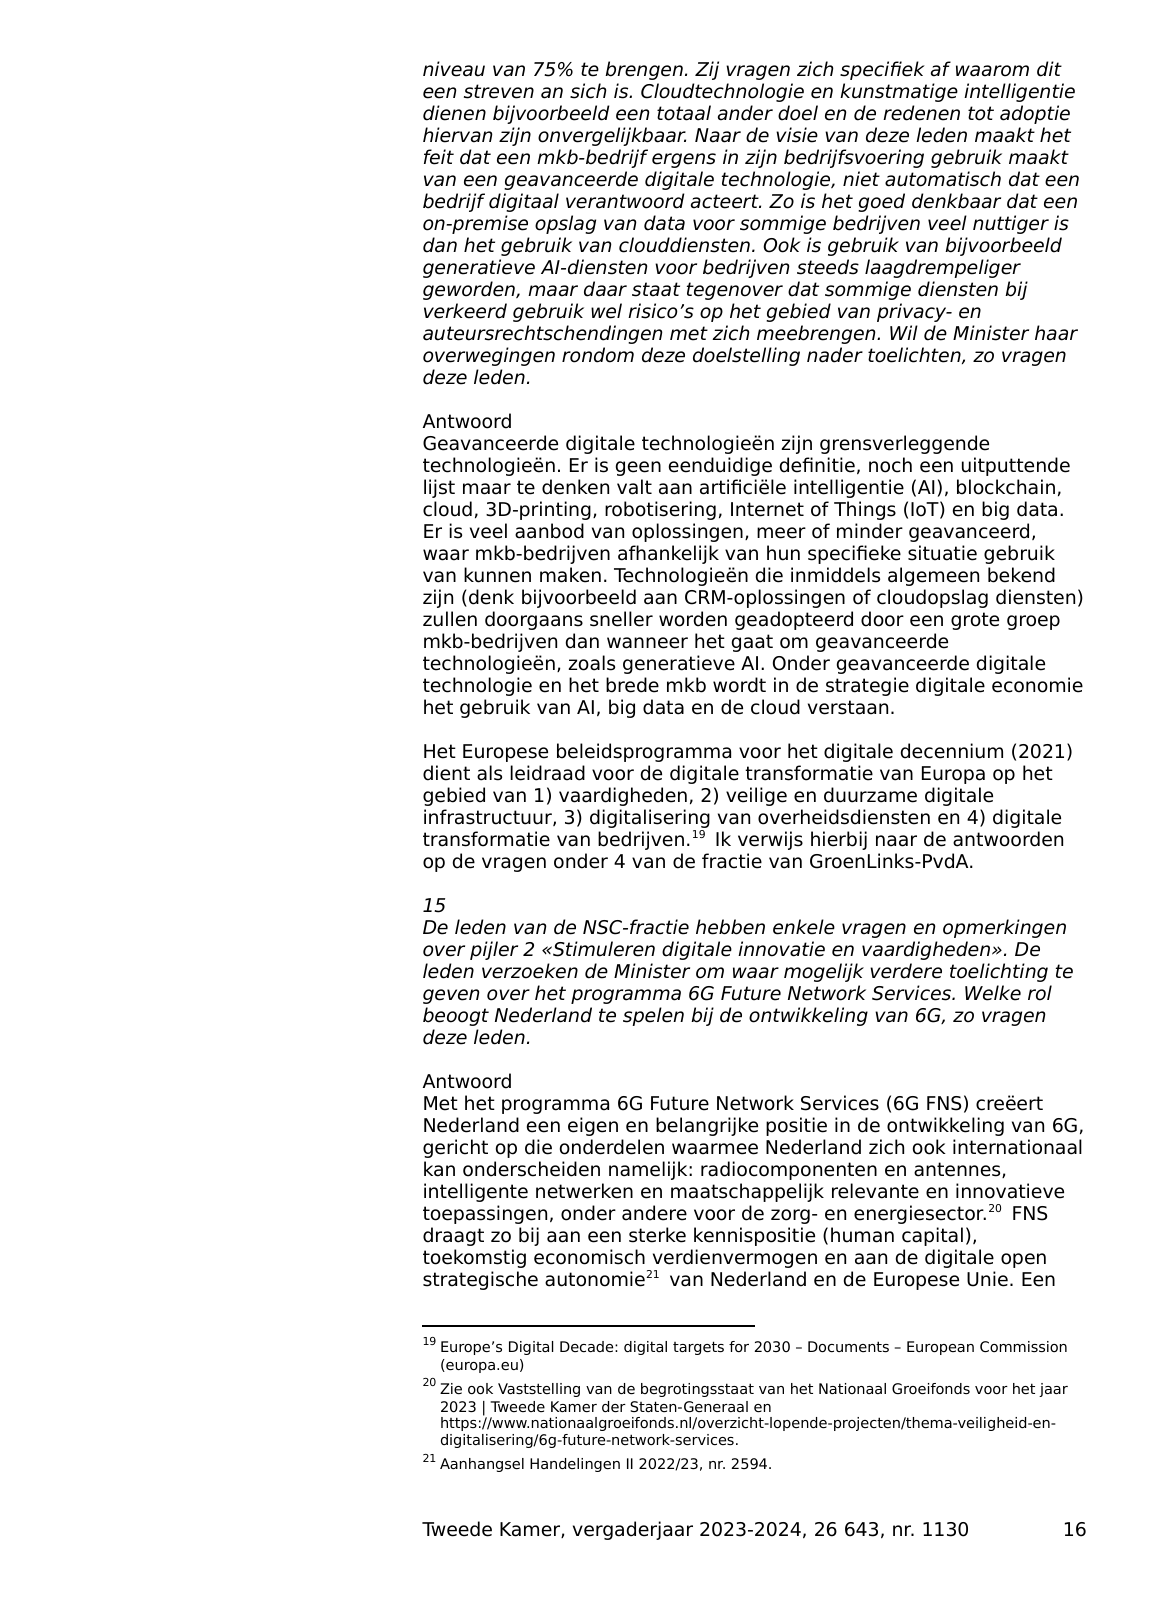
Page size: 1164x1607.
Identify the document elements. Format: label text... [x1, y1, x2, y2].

text Het Europese beleidsprogramma voor het digitale decennium (2021) dient als leidraad voor de digitale transformatie van Europa op het gebied van 1) vaardigheden, 2) veilige en duurzame digitale infrastructuur, 3) digitalisering van overheidsdiensten en 4) digitale transformatie van bedrijven. Ik verwijs hierbij naar de antwoorden op de vragen onder 4 van de fractie van GroenLinks-PvdA. [422, 741, 1087, 873]
text De leden van de NSC-fractie hebben enkele vragen en opmerkingen over pijler 2 «Stimuleren digitale innovatie en vaardigheden». De leden verzoeken de Minister om waar mogelijk verdere toelichting te geven over het programma 6G Future Network Services. Welke rol beoogt Nederland te spelen bij de ontwikkeling van 6G, zo vragen deze leden. [422, 917, 1087, 1049]
text Antwoord [422, 1071, 1087, 1093]
text Geavanceerde digitale technologieën zijn grensverleggende technologieën. Er is geen eenduidige definitie, noch een uitputtende lijst maar te denken valt aan artificiële intelligentie (AI), blockchain, cloud, 3D-printing, robotisering, Internet of Things (IoT) en big data. Er is veel aanbod van oplossingen, meer of minder geavanceerd, waar mkb-bedrijven afhankelijk van hun specifieke situatie gebruik van kunnen maken. Technologieën die inmiddels algemeen bekend zijn (denk bijvoorbeeld aan CRM-oplossingen of cloudopslag diensten) zullen doorgaans sneller worden geadopteerd door een grote groep mkb-bedrijven dan wanneer het gaat om geavanceerde technologieën, zoals generatieve AI. Onder geavanceerde digitale technologie en het brede mkb wordt in de strategie digitale economie het gebruik van AI, big data en de cloud verstaan. [422, 433, 1087, 719]
text Zie ook Vaststelling van de begrotingsstaat van het Nationaal Groeifonds voor het jaar 2023 | Tweede Kamer der Staten-Generaal en https://www.nationaalgroeifonds.nl/overzicht-lopende-projecten/thema-veiligheid-en-digitalisering/6g-future-network-services. [422, 1377, 1087, 1449]
text niveau van 75% te brengen. Zij vragen zich specifiek af waarom dit een streven an sich is. Cloudtechnologie en kunstmatige intelligentie dienen bijvoorbeeld een totaal ander doel en de redenen tot adoptie hiervan zijn onvergelijkbaar. Naar de visie van deze leden maakt het feit dat een mkb-bedrijf ergens in zijn bedrijfsvoering gebruik maakt van een geavanceerde digitale technologie, niet automatisch dat een bedrijf digitaal verantwoord acteert. Zo is het goed denkbaar dat een on-premise opslag van data voor sommige bedrijven veel nuttiger is dan het gebruik van clouddiensten. Ook is gebruik van bijvoorbeeld generatieve AI-diensten voor bedrijven steeds laagdrempeliger geworden, maar daar staat tegenover dat sommige diensten bij verkeerd gebruik wel risico’s op het gebied van privacy- en auteursrechtschendingen met zich meebrengen. Wil de Minister haar overwegingen rondom deze doelstelling nader toelichten, zo vragen deze leden. [422, 59, 1087, 389]
text Aanhangsel Handelingen II 2022/23, nr. 2594. [422, 1452, 1087, 1474]
text Europe’s Digital Decade: digital targets for 2030 – Documents – European Commission (europa.eu) [422, 1335, 1087, 1374]
text Met het programma 6G Future Network Services (6G FNS) creëert Nederland een eigen en belangrijke positie in de ontwikkeling van 6G, gericht op die onderdelen waarmee Nederland zich ook internationaal kan onderscheiden namelijk: radiocomponenten en antennes, intelligente netwerken en maatschappelijk relevante en innovatieve toepassingen, onder andere voor de zorg- en energiesector. FNS draagt zo bij aan een sterke kennispositie (human capital), toekomstig economisch verdienvermogen en aan de digitale open strategische autonomie van Nederland en de Europese Unie. Een [422, 1093, 1087, 1291]
text Antwoord [422, 411, 1087, 433]
text 15 [422, 895, 1087, 917]
